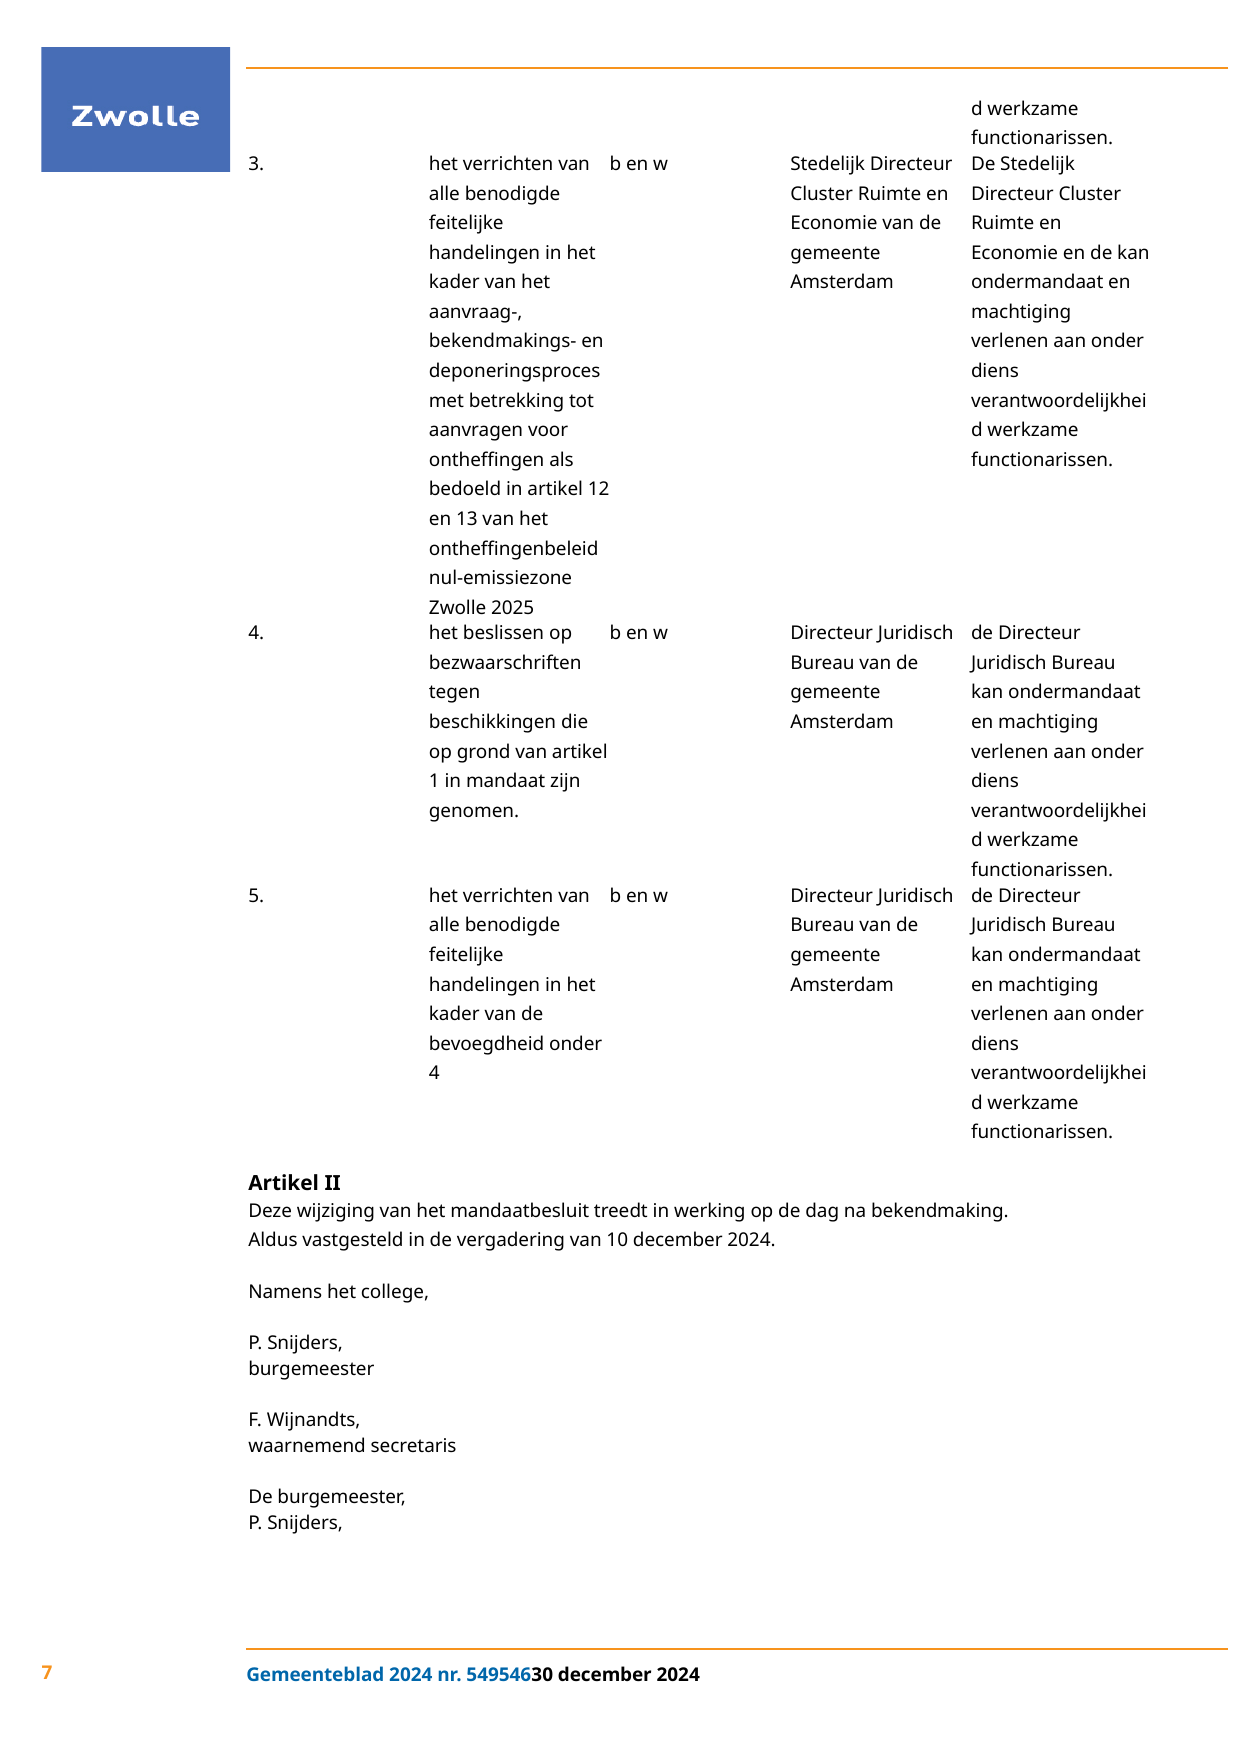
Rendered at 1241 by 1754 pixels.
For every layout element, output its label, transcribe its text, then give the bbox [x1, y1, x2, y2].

text Artikel II [248, 1168, 1152, 1197]
table_cell de Directeur Juridisch Bureau kan ondermandaat en machtiging verlenen aan onder diens verantwoordelijkheid werkzame functionarissen. [971, 882, 1152, 1144]
text De burgemeester, [248, 1484, 1152, 1509]
table_cell het verrichten van alle benodigde feitelijke handelingen in het kader van de bevoegdheid onder 4 [429, 882, 609, 1144]
picture [41, 47, 231, 172]
table_cell [790, 95, 971, 150]
text Aldus vastgesteld in de vergadering van 10 december 2024. [248, 1226, 1152, 1252]
table_cell Directeur Juridisch Bureau van de gemeente Amsterdam [790, 882, 971, 1144]
table_cell 3. [248, 150, 429, 619]
text Namens het college, [248, 1278, 1152, 1304]
text P. Snijders, [248, 1509, 1152, 1535]
table_cell de Directeur Juridisch Bureau kan ondermandaat en machtiging verlenen aan onder diens verantwoordelijkheid werkzame functionarissen. [971, 620, 1152, 882]
table_cell [609, 95, 790, 150]
text Deze wijziging van het mandaatbesluit treedt in werking op de dag na bekendmaking. [248, 1197, 1152, 1223]
text waarnemend secretaris [248, 1432, 1152, 1458]
table_cell [429, 95, 609, 150]
text F. Wijnandts, [248, 1407, 1152, 1432]
table_cell Stedelijk Directeur Cluster Ruimte en Economie van de gemeente Amsterdam [790, 150, 971, 619]
table_cell b en w [609, 620, 790, 882]
text P. Snijders, [248, 1329, 1152, 1355]
table_cell 4. [248, 620, 429, 882]
table_cell b en w [609, 882, 790, 1144]
text burgemeester [248, 1355, 1152, 1381]
table_cell De Stedelijk Directeur Cluster Ruimte en Economie en de kan ondermandaat en machtiging verlenen aan onder diens verantwoordelijkheid werkzame functionarissen. [971, 150, 1152, 619]
table_cell Directeur Juridisch Bureau van de gemeente Amsterdam [790, 620, 971, 882]
table_cell het verrichten van alle benodigde feitelijke handelingen in het kader van het aanvraag-, bekendmakings- en deponeringsproces met betrekking tot aanvragen voor ontheffingen als bedoeld in artikel 12 en 13 van het ontheffingenbeleid nul-emissiezone Zwolle 2025 [429, 150, 609, 619]
table_cell het beslissen op bezwaarschriften tegen beschikkingen die op grond van artikel 1 in mandaat zijn genomen. [429, 620, 609, 882]
table_cell d werkzame functionarissen. [971, 95, 1152, 150]
table_cell b en w [609, 150, 790, 619]
table_cell [248, 95, 429, 150]
table_cell 5. [248, 882, 429, 1144]
